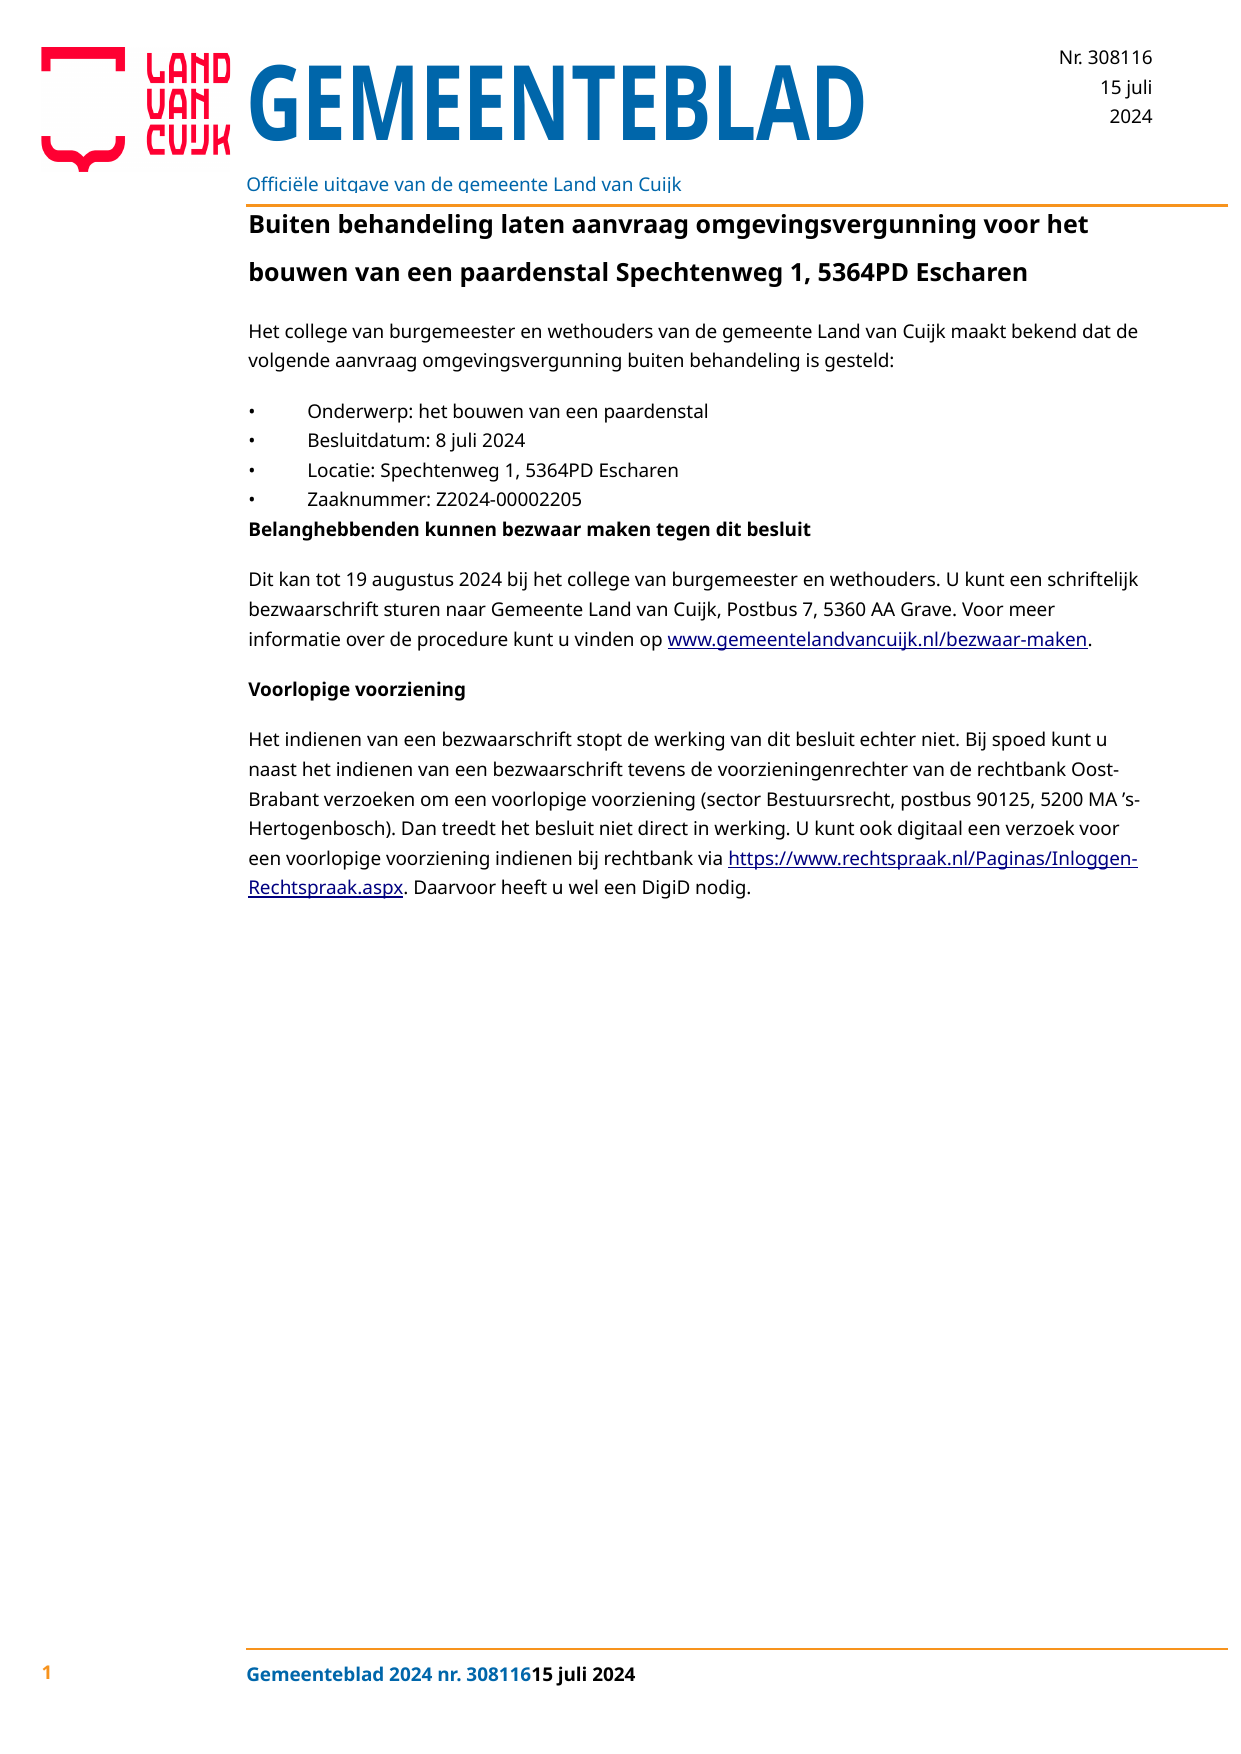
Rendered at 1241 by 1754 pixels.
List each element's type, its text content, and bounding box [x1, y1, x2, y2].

text Het indienen van een bezwaarschrift stopt de werking van dit besluit echter niet. Bij spoed kunt u naast het indienen van een bezwaarschrift tevens de voorzieningenrechter van de rechtbank Oost-Brabant verzoeken om een voorlopige voorziening (sector Bestuursrecht, postbus 90125, 5200 MA ’s-Hertogenbosch). Dan treedt het besluit niet direct in werking. U kunt ook digitaal een verzoek voor een voorlopige voorziening indienen bij rechtbank via https://www.rechtspraak.nl/Paginas/Inloggen-Rechtspraak.aspx. Daarvoor heeft u wel een DigiD nodig. [248, 727, 1152, 900]
list Besluitdatum: 8 juli 2024 [248, 427, 1152, 453]
text Buiten behandeling laten aanvraag omgevingsvergunning voor het bouwen van een paardenstal Spechtenweg 1, 5364PD Escharen [248, 207, 1152, 288]
picture [41, 47, 231, 172]
list Onderwerp: het bouwen van een paardenstal [248, 398, 1152, 424]
list Zaaknummer: Z2024-00002205 [248, 487, 1152, 512]
text Belanghebbenden kunnen bezwaar maken tegen dit besluit [248, 516, 1152, 542]
text Dit kan tot 19 augustus 2024 bij het college van burgemeester en wethouders. U kunt een schriftelijk bezwaarschrift sturen naar Gemeente Land van Cuijk, Postbus 7, 5360 AA Grave. Voor meer informatie over de procedure kunt u vinden op www.gemeentelandvancuijk.nl/bezwaar-maken. [248, 567, 1152, 652]
text Het college van burgemeester en wethouders van de gemeente Land van Cuijk maakt bekend dat de volgende aanvraag omgevingsvergunning buiten behandeling is gesteld: [248, 318, 1152, 373]
list Locatie: Spechtenweg 1, 5364PD Escharen [248, 457, 1152, 483]
text Voorlopige voorziening [248, 676, 1152, 702]
